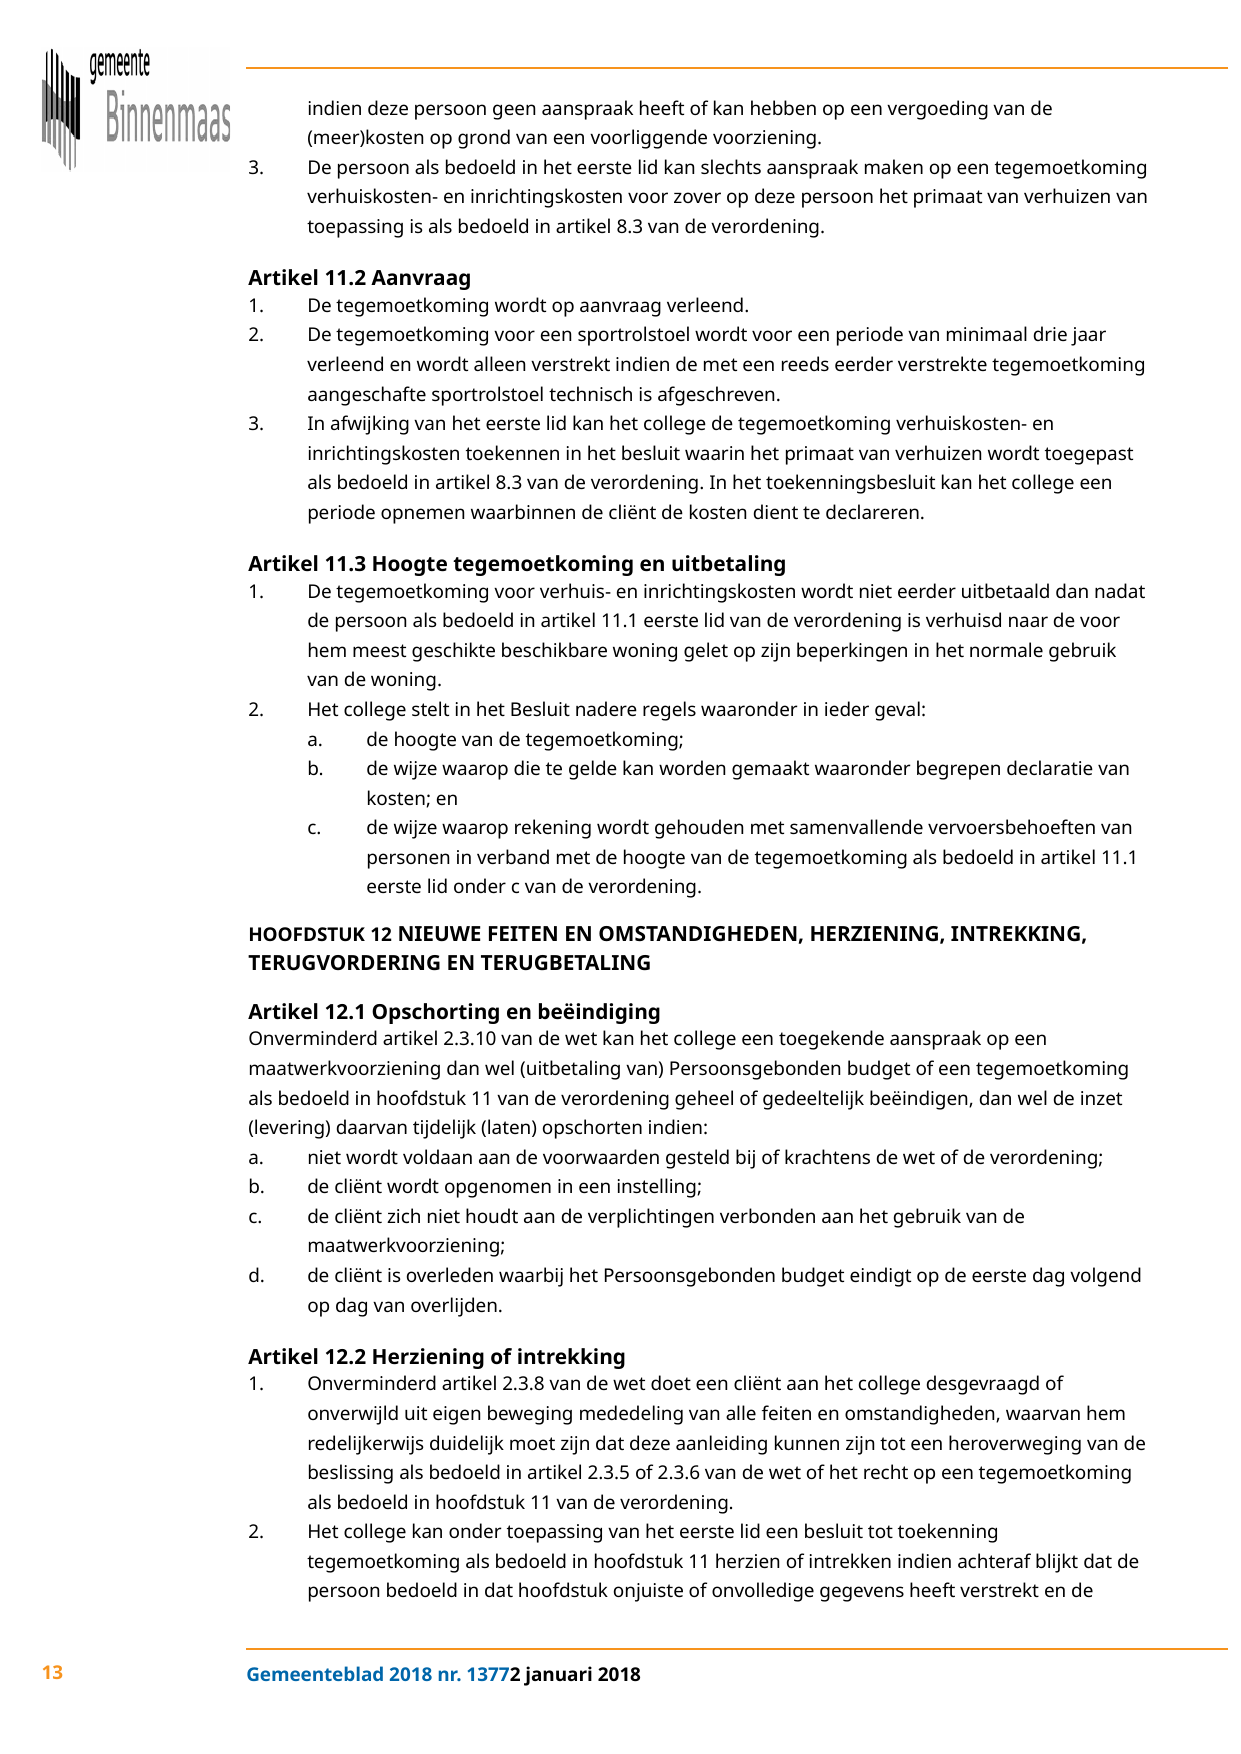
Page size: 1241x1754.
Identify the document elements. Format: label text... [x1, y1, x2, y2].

list Onverminderd artikel 2.3.8 van de wet doet een cliënt aan het college desgevraagd of onverwijld uit eigen beweging mededeling van alle feiten en omstandigheden, waarvan hem redelijkerwijs duidelijk moet zijn dat deze aanleiding kunnen zijn tot een heroverweging van de beslissing als bedoeld in artikel 2.3.5 of 2.3.6 van de wet of het recht op een tegemoetkoming als bedoeld in hoofdstuk 11 van de verordening. [248, 1371, 1152, 1515]
list Het college kan onder toepassing van het eerste lid een besluit tot toekenning tegemoetkoming als bedoeld in hoofdstuk 11 herzien of intrekken indien achteraf blijkt dat de persoon bedoeld in dat hoofdstuk onjuiste of onvolledige gegevens heeft verstrekt en de [248, 1518, 1152, 1603]
text Artikel 11.3 Hoogte tegemoetkoming en uitbetaling [248, 549, 1152, 578]
list De tegemoetkoming voor een sportrolstoel wordt voor een periode van minimaal drie jaar verleend en wordt alleen verstrekt indien de met een reeds eerder verstrekte tegemoetkoming aangeschafte sportrolstoel technisch is afgeschreven. [248, 322, 1152, 406]
list de wijze waarop rekening wordt gehouden met samenvallende vervoersbehoeften van personen in verband met de hoogte van de tegemoetkoming als bedoeld in artikel 11.1 eerste lid onder c van de verordening. [307, 814, 1152, 899]
list de cliënt zich niet houdt aan de verplichtingen verbonden aan het gebruik van de maatwerkvoorziening; [248, 1203, 1152, 1258]
text Artikel 11.2 Aanvraag [248, 263, 1152, 292]
list indien deze persoon geen aanspraak heeft of kan hebben op een vergoeding van de (meer)kosten op grond van een voorliggende voorziening. [248, 95, 1152, 150]
text HOOFDSTUK 12 NIEUWE FEITEN EN OMSTANDIGHEDEN, HERZIENING, INTREKKING, TERUGVORDERING EN TERUGBETALING [248, 919, 1152, 976]
list De tegemoetkoming wordt op aanvraag verleend. [248, 292, 1152, 318]
list De tegemoetkoming voor verhuis- en inrichtingskosten wordt niet eerder uitbetaald dan nadat de persoon als bedoeld in artikel 11.1 eerste lid van de verordening is verhuisd naar de voor hem meest geschikte beschikbare woning gelet op zijn beperkingen in het normale gebruik van de woning. [248, 578, 1152, 692]
list de cliënt wordt opgenomen in een instelling; [248, 1173, 1152, 1199]
text Onverminderd artikel 2.3.10 van de wet kan het college een toegekende aanspraak op een maatwerkvoorziening dan wel (uitbetaling van) Persoonsgebonden budget of een tegemoetkoming als bedoeld in hoofdstuk 11 van de verordening geheel of gedeeltelijk beëindigen, dan wel de inzet (levering) daarvan tijdelijk (laten) opschorten indien: [248, 1026, 1152, 1140]
list de wijze waarop die te gelde kan worden gemaakt waaronder begrepen declaratie van kosten; en [307, 755, 1152, 811]
list de cliënt is overleden waarbij het Persoonsgebonden budget eindigt op de eerste dag volgend op dag van overlijden. [248, 1262, 1152, 1317]
list De persoon als bedoeld in het eerste lid kan slechts aanspraak maken op een tegemoetkoming verhuiskosten- en inrichtingskosten voor zover op deze persoon het primaat van verhuizen van toepassing is als bedoeld in artikel 8.3 van de verordening. [248, 154, 1152, 239]
list In afwijking van het eerste lid kan het college de tegemoetkoming verhuiskosten- en inrichtingskosten toekennen in het besluit waarin het primaat van verhuizen wordt toegepast als bedoeld in artikel 8.3 van de verordening. In het toekenningsbesluit kan het college een periode opnemen waarbinnen de cliënt de kosten dient te declareren. [248, 410, 1152, 525]
list de hoogte van de tegemoetkoming; [307, 726, 1152, 752]
list niet wordt voldaan aan de voorwaarden gesteld bij of krachtens de wet of de verordening; [248, 1144, 1152, 1169]
text Artikel 12.2 Herziening of intrekking [248, 1342, 1152, 1371]
text Artikel 12.1 Opschorting en beëindiging [248, 997, 1152, 1026]
picture [41, 47, 231, 172]
list Het college stelt in het Besluit nadere regels waaronder in ieder geval: [248, 696, 1152, 722]
